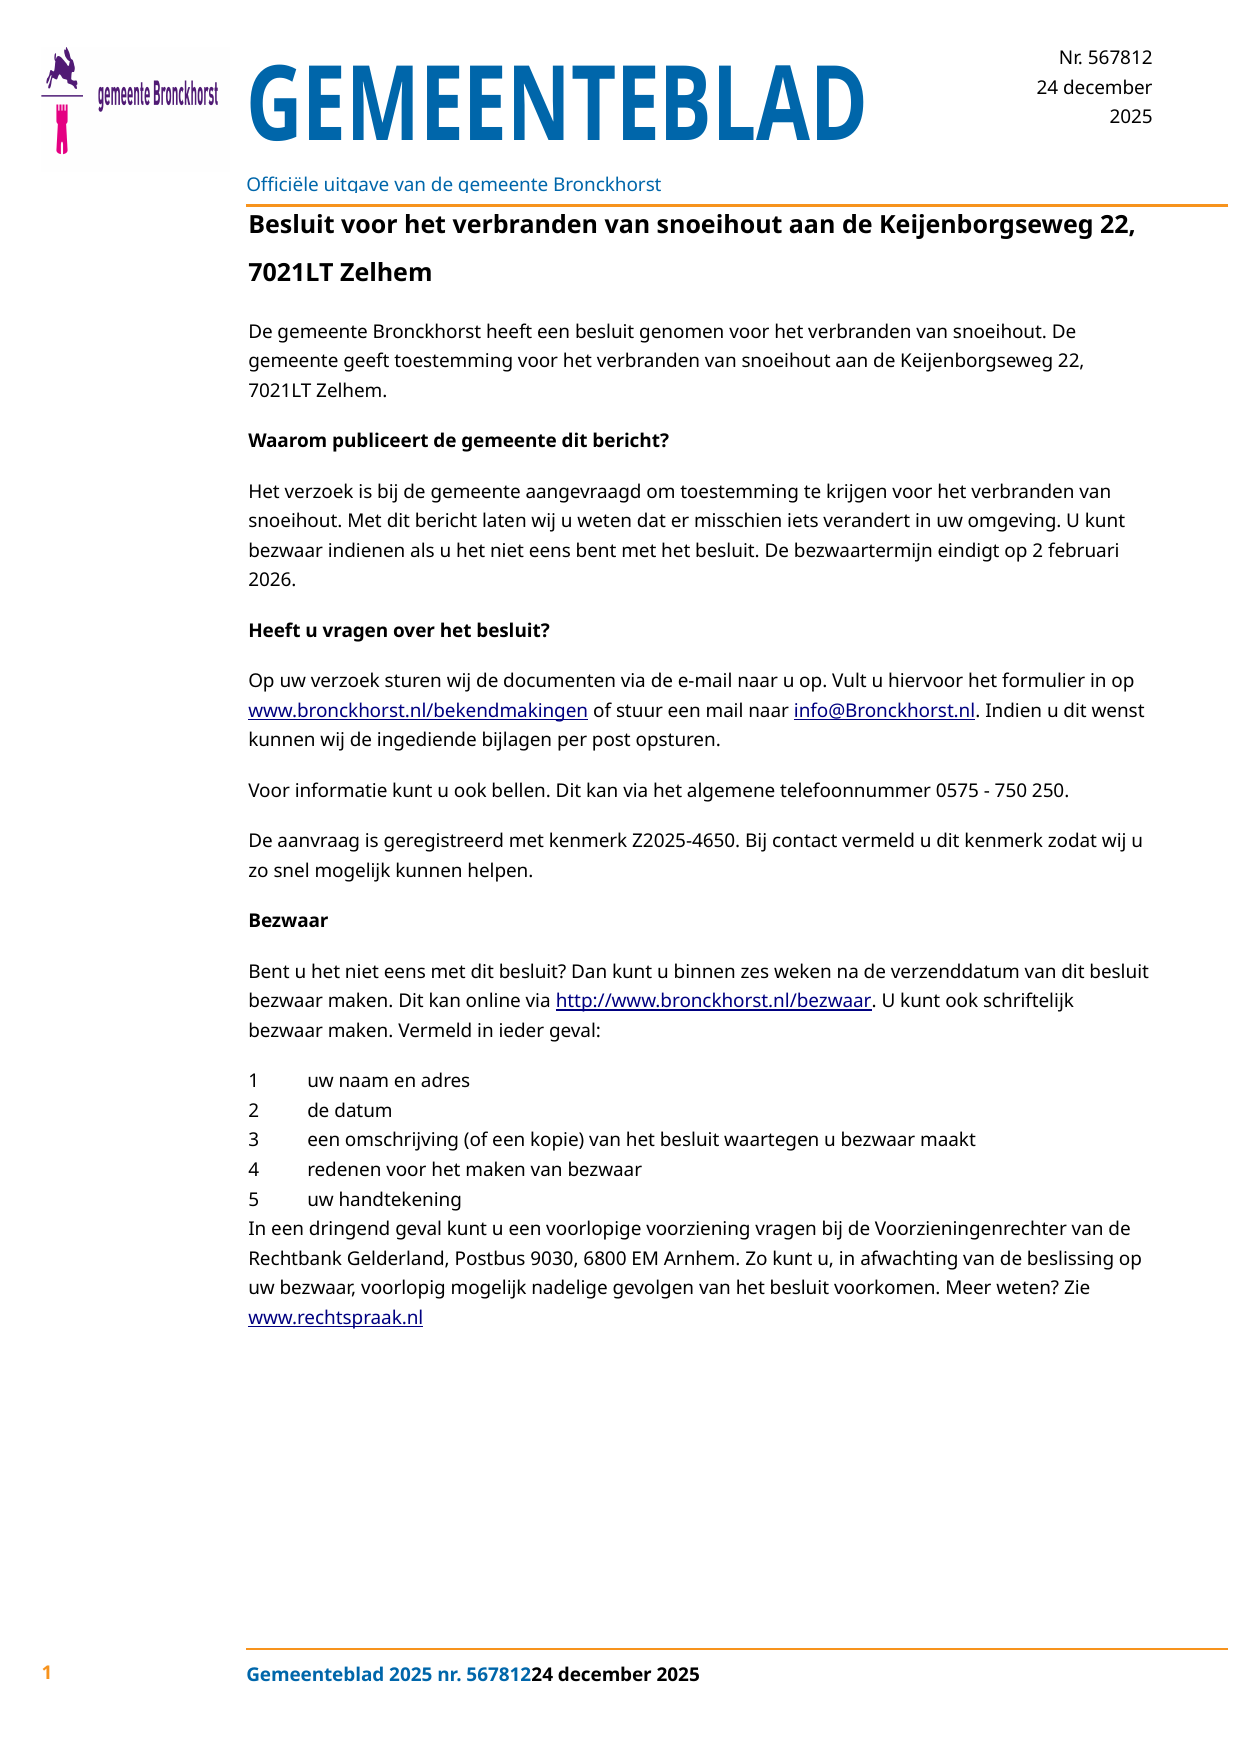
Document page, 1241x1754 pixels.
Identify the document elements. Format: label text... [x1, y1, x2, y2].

picture [41, 47, 231, 172]
text Voor informatie kunt u ook bellen. Dit kan via het algemene telefoonnummer 0575 - 750 250. [248, 777, 1152, 803]
list een omschrijving (of een kopie) van het besluit waartegen u bezwaar maakt [248, 1127, 1152, 1152]
text De aanvraag is geregistreerd met kenmerk Z2025-4650. Bij contact vermeld u dit kenmerk zodat wij u zo snel mogelijk kunnen helpen. [248, 827, 1152, 883]
text Op uw verzoek sturen wij de documenten via de e-mail naar u op. Vult u hiervoor het formulier in op www.bronckhorst.nl/bekendmakingen of stuur een mail naar info@Bronckhorst.nl. Indien u dit wenst kunnen wij de ingediende bijlagen per post opsturen. [248, 667, 1152, 752]
list de datum [248, 1097, 1152, 1123]
text Waarom publiceert de gemeente dit bericht? [248, 427, 1152, 453]
text Bent u het niet eens met dit besluit? Dan kunt u binnen zes weken na de verzenddatum van dit besluit bezwaar maken. Dit kan online via http://www.bronckhorst.nl/bezwaar. U kunt ook schriftelijk bezwaar maken. Vermeld in ieder geval: [248, 958, 1152, 1043]
text Het verzoek is bij de gemeente aangevraagd om toestemming te krijgen voor het verbranden van snoeihout. Met dit bericht laten wij u weten dat er misschien iets verandert in uw omgeving. U kunt bezwaar indienen als u het niet eens bent met het besluit. De bezwaartermijn eindigt op 2 februari 2026. [248, 478, 1152, 592]
list redenen voor het maken van bezwaar [248, 1156, 1152, 1182]
text De gemeente Bronckhorst heeft een besluit genomen voor het verbranden van snoeihout. De gemeente geeft toestemming voor het verbranden van snoeihout aan de Keijenborgseweg 22, 7021LT Zelhem. [248, 318, 1152, 403]
text Besluit voor het verbranden van snoeihout aan de Keijenborgseweg 22, 7021LT Zelhem [248, 207, 1152, 288]
text Heeft u vragen over het besluit? [248, 617, 1152, 643]
text In een dringend geval kunt u een voorlopige voorziening vragen bij de Voorzieningenrechter van de Rechtbank Gelderland, Postbus 9030, 6800 EM Arnhem. Zo kunt u, in afwachting van de beslissing op uw bezwaar, voorlopig mogelijk nadelige gevolgen van het besluit voorkomen. Meer weten? Zie www.rechtspraak.nl [248, 1215, 1152, 1330]
list uw naam en adres [248, 1067, 1152, 1093]
text Bezwaar [248, 907, 1152, 933]
list uw handtekening [248, 1186, 1152, 1212]
